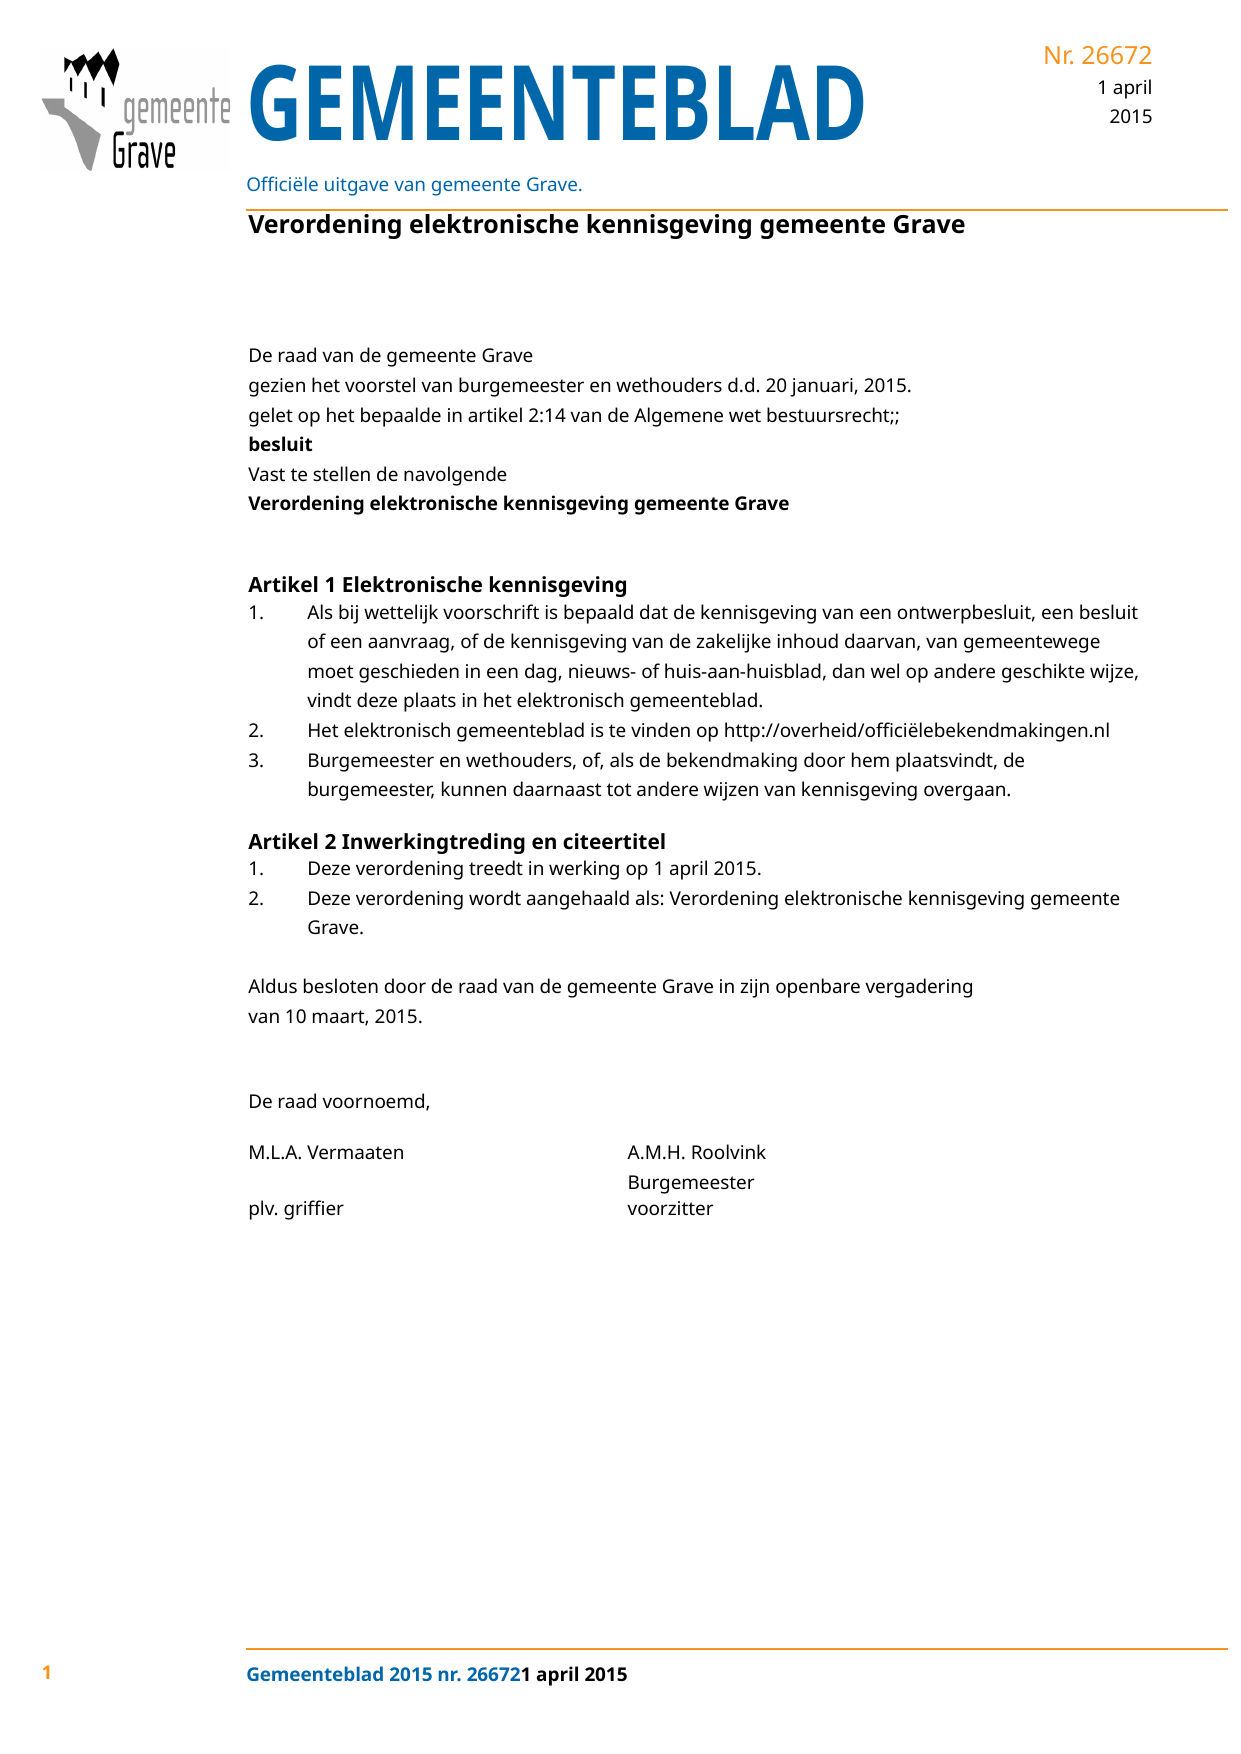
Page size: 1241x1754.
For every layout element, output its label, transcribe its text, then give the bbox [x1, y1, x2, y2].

list Als bij wettelijk voorschrift is bepaald dat de kennisgeving van een ontwerpbesluit, een besluit of een aanvraag, of de kennisgeving van de zakelijke inhoud daarvan, van gemeentewege moet geschieden in een dag, nieuws- of huis-aan-huisblad, dan wel op andere geschikte wijze, vindt deze plaats in het elektronisch gemeenteblad. [248, 599, 1152, 713]
text Artikel 1 Elektronische kennisgeving [248, 571, 1152, 599]
text Verordening elektronische kennisgeving gemeente Grave [248, 211, 1152, 241]
text De raad van de gemeente Grave [248, 343, 1152, 368]
table_cell M.L.A. Vermaaten [248, 1140, 627, 1195]
list Burgemeester en wethouders, of, als de bekendmaking door hem plaatsvindt, de burgemeester, kunnen daarnaast tot andere wijzen van kennisgeving overgaan. [248, 747, 1152, 802]
text Verordening elektronische kennisgeving gemeente Grave [248, 491, 1152, 516]
table_cell [248, 1114, 627, 1139]
text van 10 maart, 2015. [248, 1003, 1152, 1029]
table_cell A.M.H. Roolvink Burgemeester [628, 1140, 1152, 1195]
table_cell voorzitter [628, 1195, 1152, 1221]
list Deze verordening treedt in werking op 1 april 2015. [248, 855, 1152, 881]
text Artikel 2 Inwerkingtreding en citeertitel [248, 827, 1152, 855]
text gelet op het bepaalde in artikel 2:14 van de Algemene wet bestuursrecht;; [248, 402, 1152, 427]
text gezien het voorstel van burgemeester en wethouders d.d. 20 januari, 2015. [248, 372, 1152, 398]
table_header De raad voornoemd, [248, 1088, 627, 1114]
list Het elektronisch gemeenteblad is te vinden op http://overheid/officiëlebekendmakingen.nl [248, 717, 1152, 743]
table_cell plv. griffier [248, 1195, 627, 1221]
text besluit [248, 431, 1152, 457]
table_header [628, 1088, 1152, 1114]
text Vast te stellen de navolgende [248, 461, 1152, 487]
list Deze verordening wordt aangehaald als: Verordening elektronische kennisgeving gemeente Grave. [248, 885, 1152, 940]
picture [41, 47, 231, 172]
table_cell [628, 1114, 1152, 1139]
text Aldus besloten door de raad van de gemeente Grave in zijn openbare vergadering [248, 974, 1152, 999]
